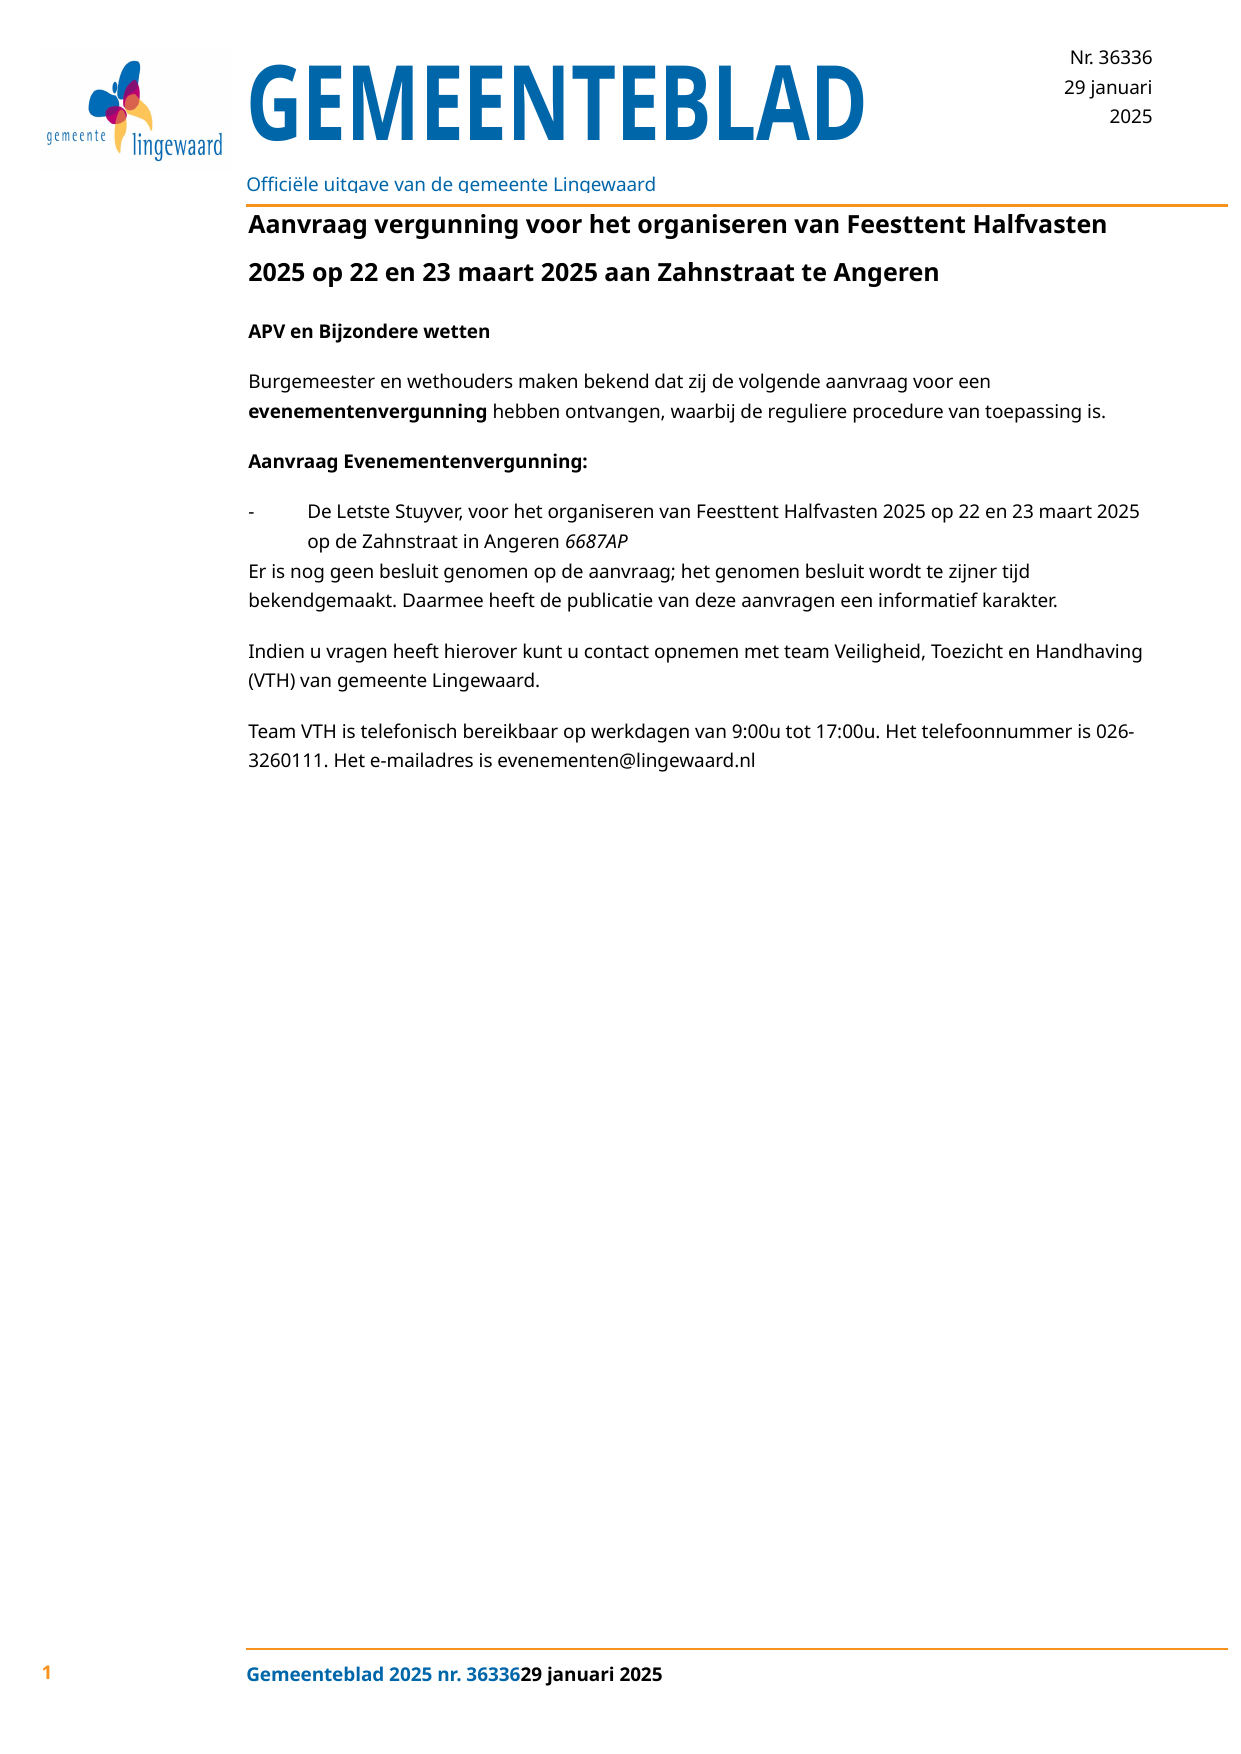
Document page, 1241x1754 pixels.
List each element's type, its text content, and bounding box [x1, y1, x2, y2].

text APV en Bijzondere wetten [248, 318, 1152, 344]
text Aanvraag Evenementenvergunning: [248, 448, 1152, 474]
text Er is nog geen besluit genomen op de aanvraag; het genomen besluit wordt te zijner tijd bekendgemaakt. Daarmee heeft de publicatie van deze aanvragen een informatief karakter. [248, 558, 1152, 613]
text Aanvraag vergunning voor het organiseren van Feesttent Halfvasten 2025 op 22 en 23 maart 2025 aan Zahnstraat te Angeren [248, 207, 1152, 288]
picture [41, 47, 231, 172]
text Burgemeester en wethouders maken bekend dat zij de volgende aanvraag voor een evenementenvergunning hebben ontvangen, waarbij de reguliere procedure van toepassing is. [248, 368, 1152, 424]
list De Letste Stuyver, voor het organiseren van Feesttent Halfvasten 2025 op 22 en 23 maart 2025 op de Zahnstraat in Angeren 6687AP [248, 499, 1152, 554]
text Indien u vragen heeft hierover kunt u contact opnemen met team Veiligheid, Toezicht en Handhaving (VTH) van gemeente Lingewaard. [248, 638, 1152, 693]
text Team VTH is telefonisch bereikbaar op werkdagen van 9:00u tot 17:00u. Het telefoonnummer is 026-3260111. Het e-mailadres is evenementen@lingewaard.nl [248, 718, 1152, 773]
